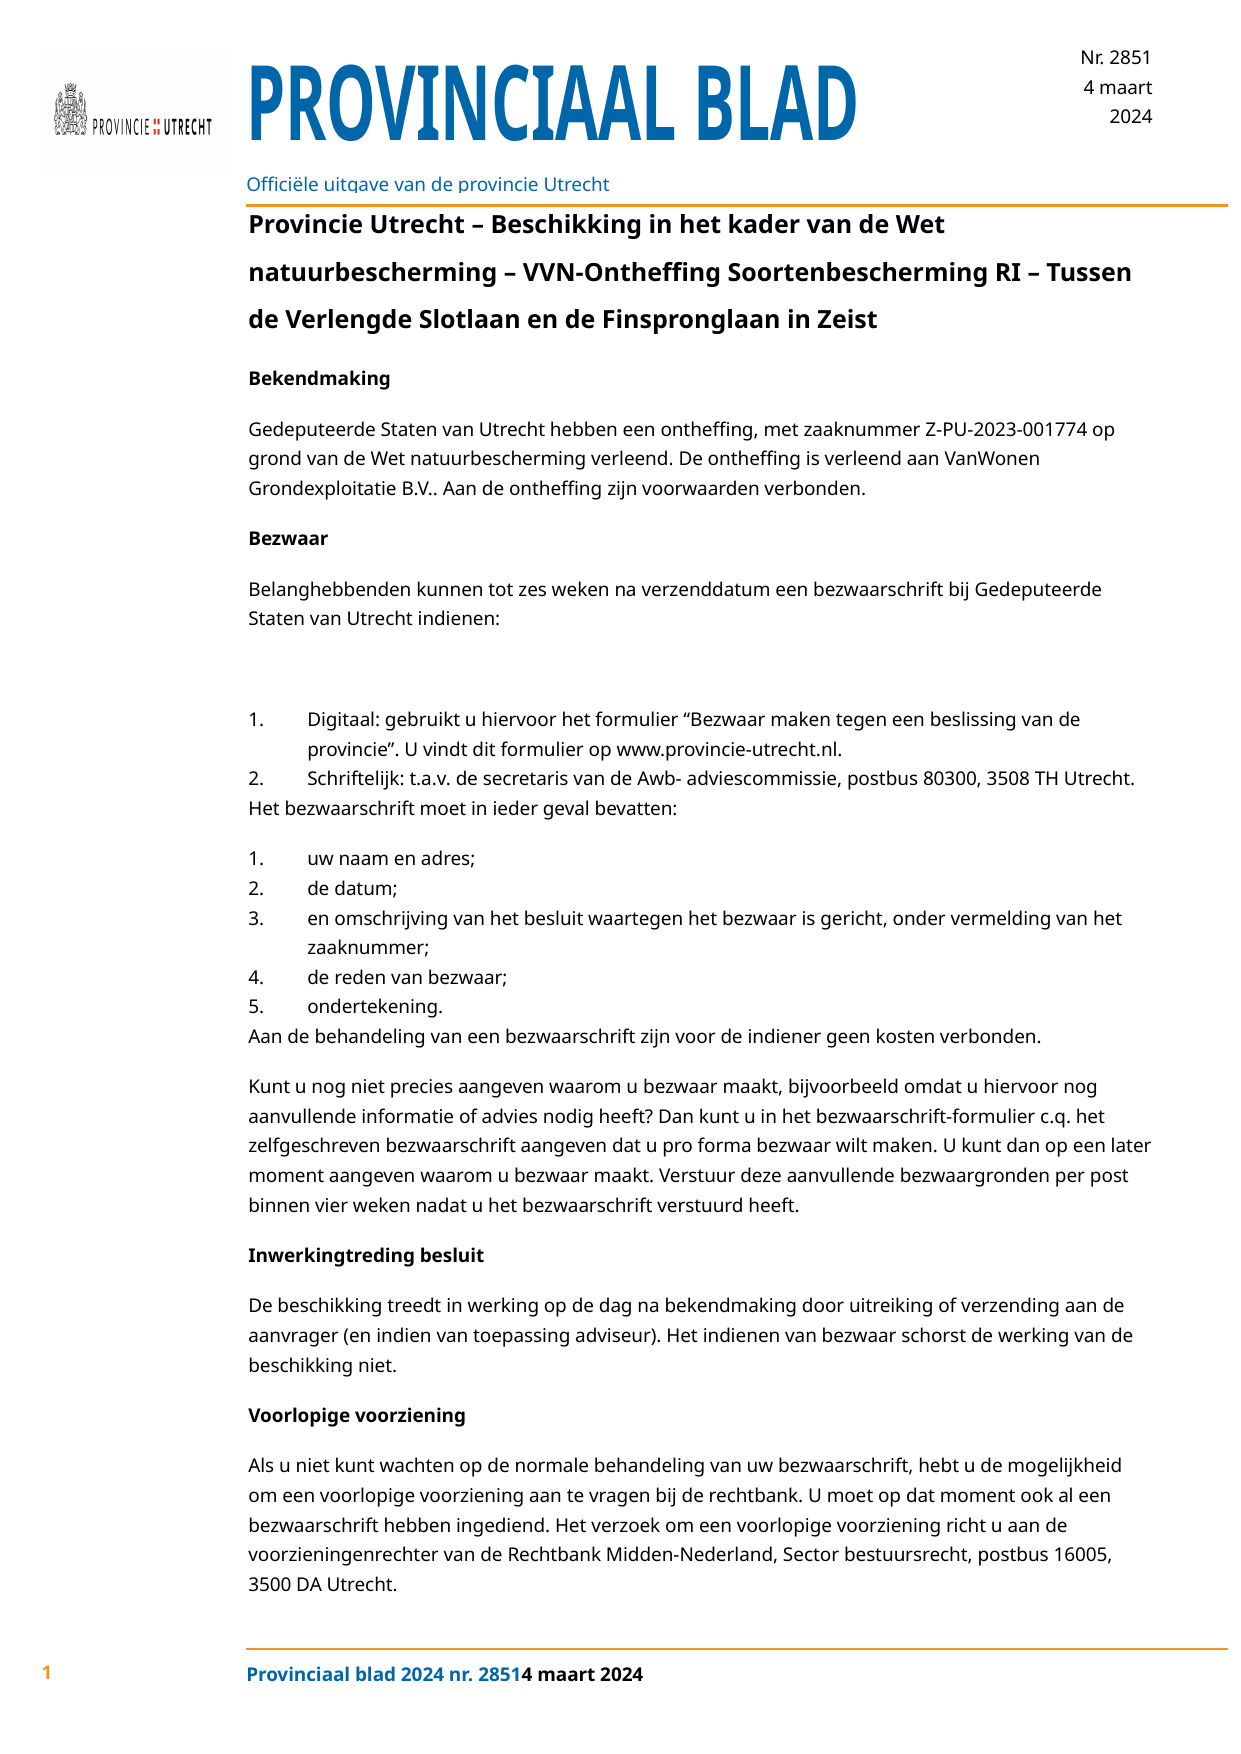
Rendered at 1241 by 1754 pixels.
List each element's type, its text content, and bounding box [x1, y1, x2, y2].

list uw naam en adres; [248, 846, 1152, 871]
text De beschikking treedt in werking op de dag na bekendmaking door uitreiking of verzending aan de aanvrager (en indien van toepassing adviseur). Het indienen van bezwaar schorst de werking van de beschikking niet. [248, 1293, 1152, 1377]
picture [41, 47, 231, 172]
list en omschrijving van het besluit waartegen het bezwaar is gericht, onder vermelding van het zaaknummer; [248, 905, 1152, 960]
list Digitaal: gebruikt u hiervoor het formulier “Bezwaar maken tegen een beslissing van de provincie”. U vindt dit formulier op www.provincie-utrecht.nl. [248, 706, 1152, 762]
text Bekendmaking [248, 366, 1152, 391]
text Aan de behandeling van een bezwaarschrift zijn voor de indiener geen kosten verbonden. [248, 1023, 1152, 1049]
text Belanghebbenden kunnen tot zes weken na verzenddatum een bezwaarschrift bij Gedeputeerde Staten van Utrecht indienen: [248, 576, 1152, 631]
text Provincie Utrecht – Beschikking in het kader van de Wet natuurbescherming – VVN-Ontheffing Soortenbescherming RI – Tussen de Verlengde Slotlaan en de Finspronglaan in Zeist [248, 207, 1152, 336]
text Als u niet kunt wachten op de normale behandeling van uw bezwaarschrift, hebt u de mogelijkheid om een voorlopige voorziening aan te vragen bij de rechtbank. U moet op dat moment ook al een bezwaarschrift hebben ingediend. Het verzoek om een voorlopige voorziening richt u aan de voorzieningenrechter van de Rechtbank Midden-Nederland, Sector bestuursrecht, postbus 16005, 3500 DA Utrecht. [248, 1453, 1152, 1597]
text Gedeputeerde Staten van Utrecht hebben een ontheffing, met zaaknummer Z-PU-2023-001774 op grond van de Wet natuurbescherming verleend. De ontheffing is verleend aan VanWonen Grondexploitatie B.V.. Aan de ontheffing zijn voorwaarden verbonden. [248, 416, 1152, 501]
text Inwerkingtreding besluit [248, 1242, 1152, 1268]
text Bezwaar [248, 526, 1152, 551]
list de datum; [248, 875, 1152, 901]
list de reden van bezwaar; [248, 964, 1152, 989]
text Het bezwaarschrift moet in ieder geval bevatten: [248, 795, 1152, 821]
text Voorlopige voorziening [248, 1402, 1152, 1428]
text Kunt u nog niet precies aangeven waarom u bezwaar maakt, bijvoorbeeld omdat u hiervoor nog aanvullende informatie of advies nodig heeft? Dan kunt u in het bezwaarschrift-formulier c.q. het zelfgeschreven bezwaarschrift aangeven dat u pro forma bezwaar wilt maken. U kunt dan op een later moment aangeven waarom u bezwaar maakt. Verstuur deze aanvullende bezwaargronden per post binnen vier weken nadat u het bezwaarschrift verstuurd heeft. [248, 1073, 1152, 1217]
list ondertekening. [248, 993, 1152, 1019]
list Schriftelijk: t.a.v. de secretaris van de Awb- adviescommissie, postbus 80300, 3508 TH Utrecht. [248, 766, 1152, 791]
